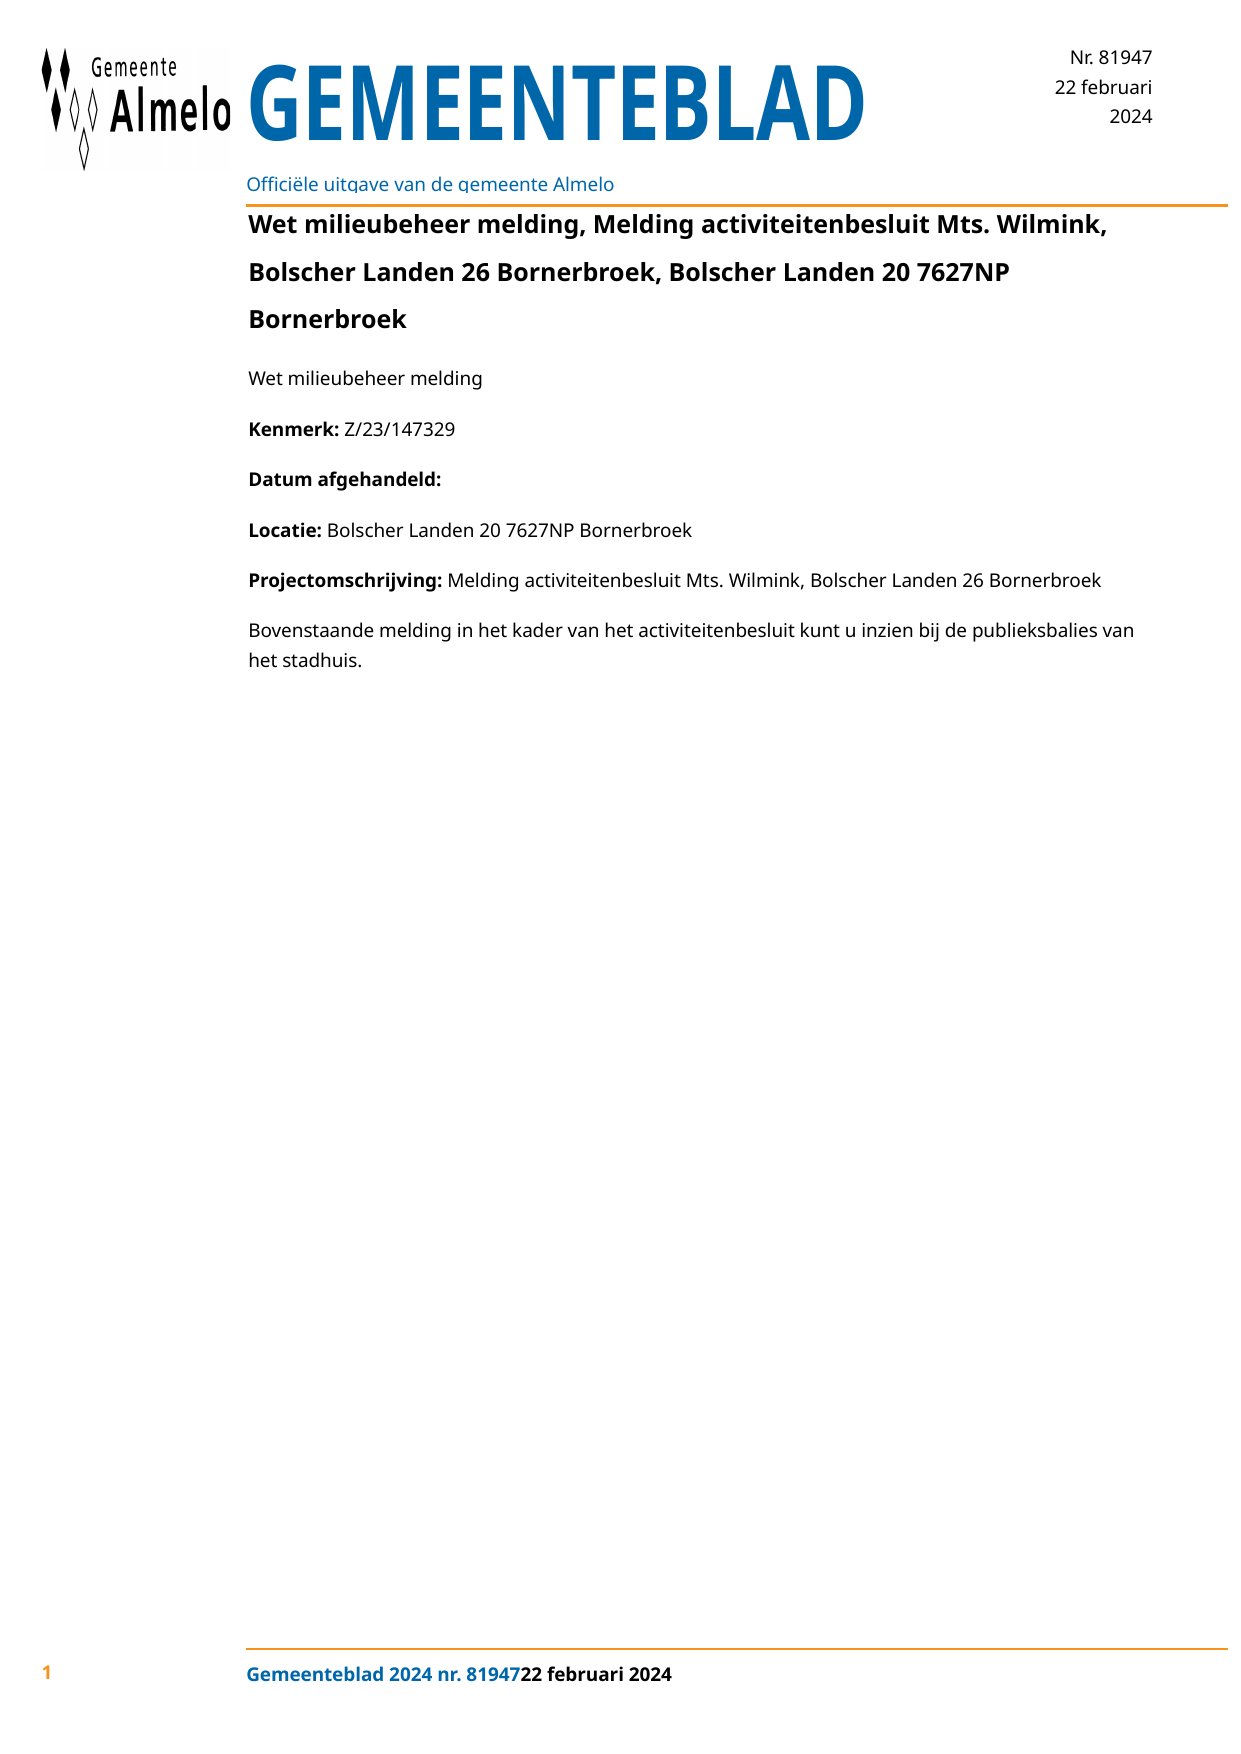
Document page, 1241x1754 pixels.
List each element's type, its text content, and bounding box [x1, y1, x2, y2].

text Wet milieubeheer melding, Melding activiteitenbesluit Mts. Wilmink, Bolscher Landen 26 Bornerbroek, Bolscher Landen 20 7627NP Bornerbroek [248, 207, 1152, 336]
text Locatie: Bolscher Landen 20 7627NP Bornerbroek [248, 517, 1152, 542]
text Datum afgehandeld: [248, 466, 1152, 492]
picture [41, 47, 231, 172]
text Wet milieubeheer melding [248, 366, 1152, 391]
text Kenmerk: Z/23/147329 [248, 416, 1152, 442]
text Bovenstaande melding in het kader van het activiteitenbesluit kunt u inzien bij de publieksbalies van het stadhuis. [248, 618, 1152, 673]
text Projectomschrijving: Melding activiteitenbesluit Mts. Wilmink, Bolscher Landen 26 Bornerbroek [248, 567, 1152, 593]
